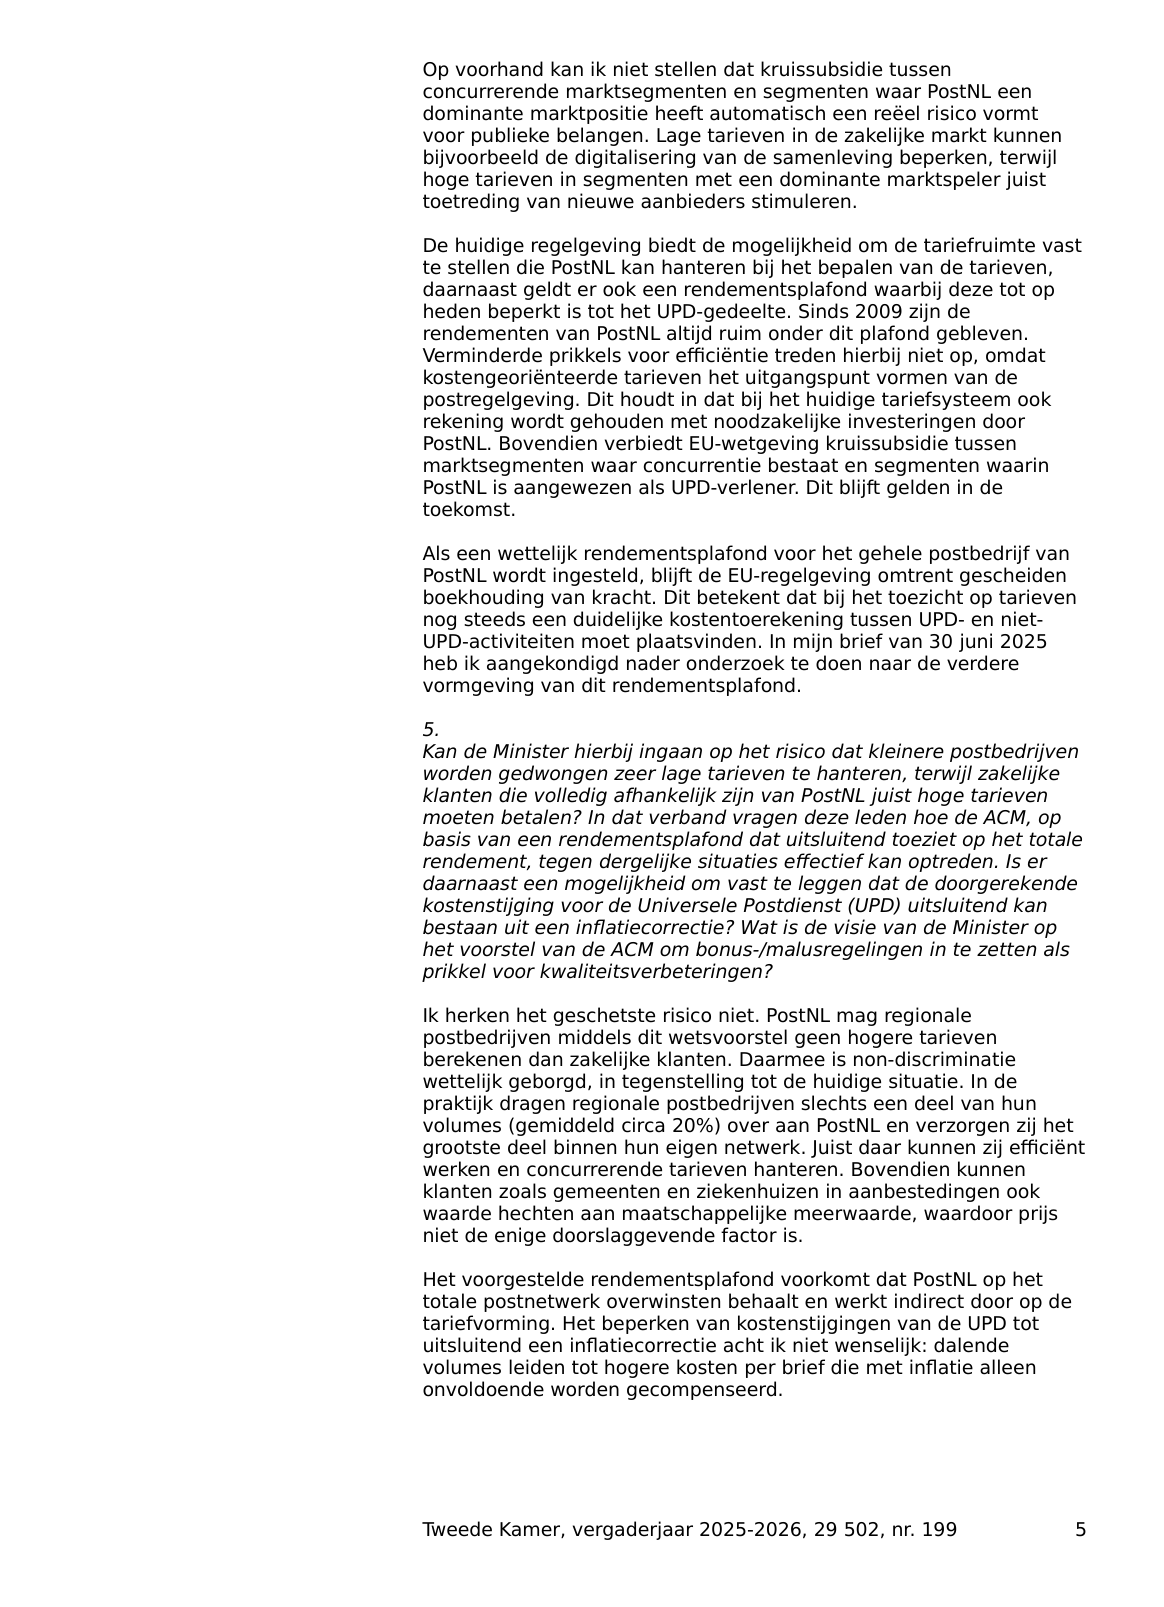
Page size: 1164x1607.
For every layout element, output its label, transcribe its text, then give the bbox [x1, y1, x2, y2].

text Het voorgestelde rendementsplafond voorkomt dat PostNL op het totale postnetwerk overwinsten behaalt en werkt indirect door op de tariefvorming. Het beperken van kostenstijgingen van de UPD tot uitsluitend een inflatiecorrectie acht ik niet wenselijk: dalende volumes leiden tot hogere kosten per brief die met inflatie alleen onvoldoende worden gecompenseerd. [422, 1269, 1087, 1401]
text 5. [422, 719, 1087, 741]
text Kan de Minister hierbij ingaan op het risico dat kleinere postbedrijven worden gedwongen zeer lage tarieven te hanteren, terwijl zakelijke klanten die volledig afhankelijk zijn van PostNL juist hoge tarieven moeten betalen? In dat verband vragen deze leden hoe de ACM, op basis van een rendementsplafond dat uitsluitend toeziet op het totale rendement, tegen dergelijke situaties effectief kan optreden. Is er daarnaast een mogelijkheid om vast te leggen dat de doorgerekende kostenstijging voor de Universele Postdienst (UPD) uitsluitend kan bestaan uit een inflatiecorrectie? Wat is de visie van de Minister op het voorstel van de ACM om bonus-/malusregelingen in te zetten als prikkel voor kwaliteitsverbeteringen? [422, 741, 1087, 983]
text De huidige regelgeving biedt de mogelijkheid om de tariefruimte vast te stellen die PostNL kan hanteren bij het bepalen van de tarieven, daarnaast geldt er ook een rendementsplafond waarbij deze tot op heden beperkt is tot het UPD-gedeelte. Sinds 2009 zijn de rendementen van PostNL altijd ruim onder dit plafond gebleven. Verminderde prikkels voor efficiëntie treden hierbij niet op, omdat kostengeoriënteerde tarieven het uitgangspunt vormen van de postregelgeving. Dit houdt in dat bij het huidige tariefsysteem ook rekening wordt gehouden met noodzakelijke investeringen door PostNL. Bovendien verbiedt EU-wetgeving kruissubsidie tussen marktsegmenten waar concurrentie bestaat en segmenten waarin PostNL is aangewezen als UPD-verlener. Dit blijft gelden in de toekomst. [422, 235, 1087, 521]
text Ik herken het geschetste risico niet. PostNL mag regionale postbedrijven middels dit wetsvoorstel geen hogere tarieven berekenen dan zakelijke klanten. Daarmee is non-discriminatie wettelijk geborgd, in tegenstelling tot de huidige situatie. In de praktijk dragen regionale postbedrijven slechts een deel van hun volumes (gemiddeld circa 20%) over aan PostNL en verzorgen zij het grootste deel binnen hun eigen netwerk. Juist daar kunnen zij efficiënt werken en concurrerende tarieven hanteren. Bovendien kunnen klanten zoals gemeenten en ziekenhuizen in aanbestedingen ook waarde hechten aan maatschappelijke meerwaarde, waardoor prijs niet de enige doorslaggevende factor is. [422, 1005, 1087, 1247]
text Op voorhand kan ik niet stellen dat kruissubsidie tussen concurrerende marktsegmenten en segmenten waar PostNL een dominante marktpositie heeft automatisch een reëel risico vormt voor publieke belangen. Lage tarieven in de zakelijke markt kunnen bijvoorbeeld de digitalisering van de samenleving beperken, terwijl hoge tarieven in segmenten met een dominante marktspeler juist toetreding van nieuwe aanbieders stimuleren. [422, 59, 1087, 213]
text Als een wettelijk rendementsplafond voor het gehele postbedrijf van PostNL wordt ingesteld, blijft de EU-regelgeving omtrent gescheiden boekhouding van kracht. Dit betekent dat bij het toezicht op tarieven nog steeds een duidelijke kostentoerekening tussen UPD- en niet-UPD-activiteiten moet plaatsvinden. In mijn brief van 30 juni 2025 heb ik aangekondigd nader onderzoek te doen naar de verdere vormgeving van dit rendementsplafond. [422, 543, 1087, 697]
